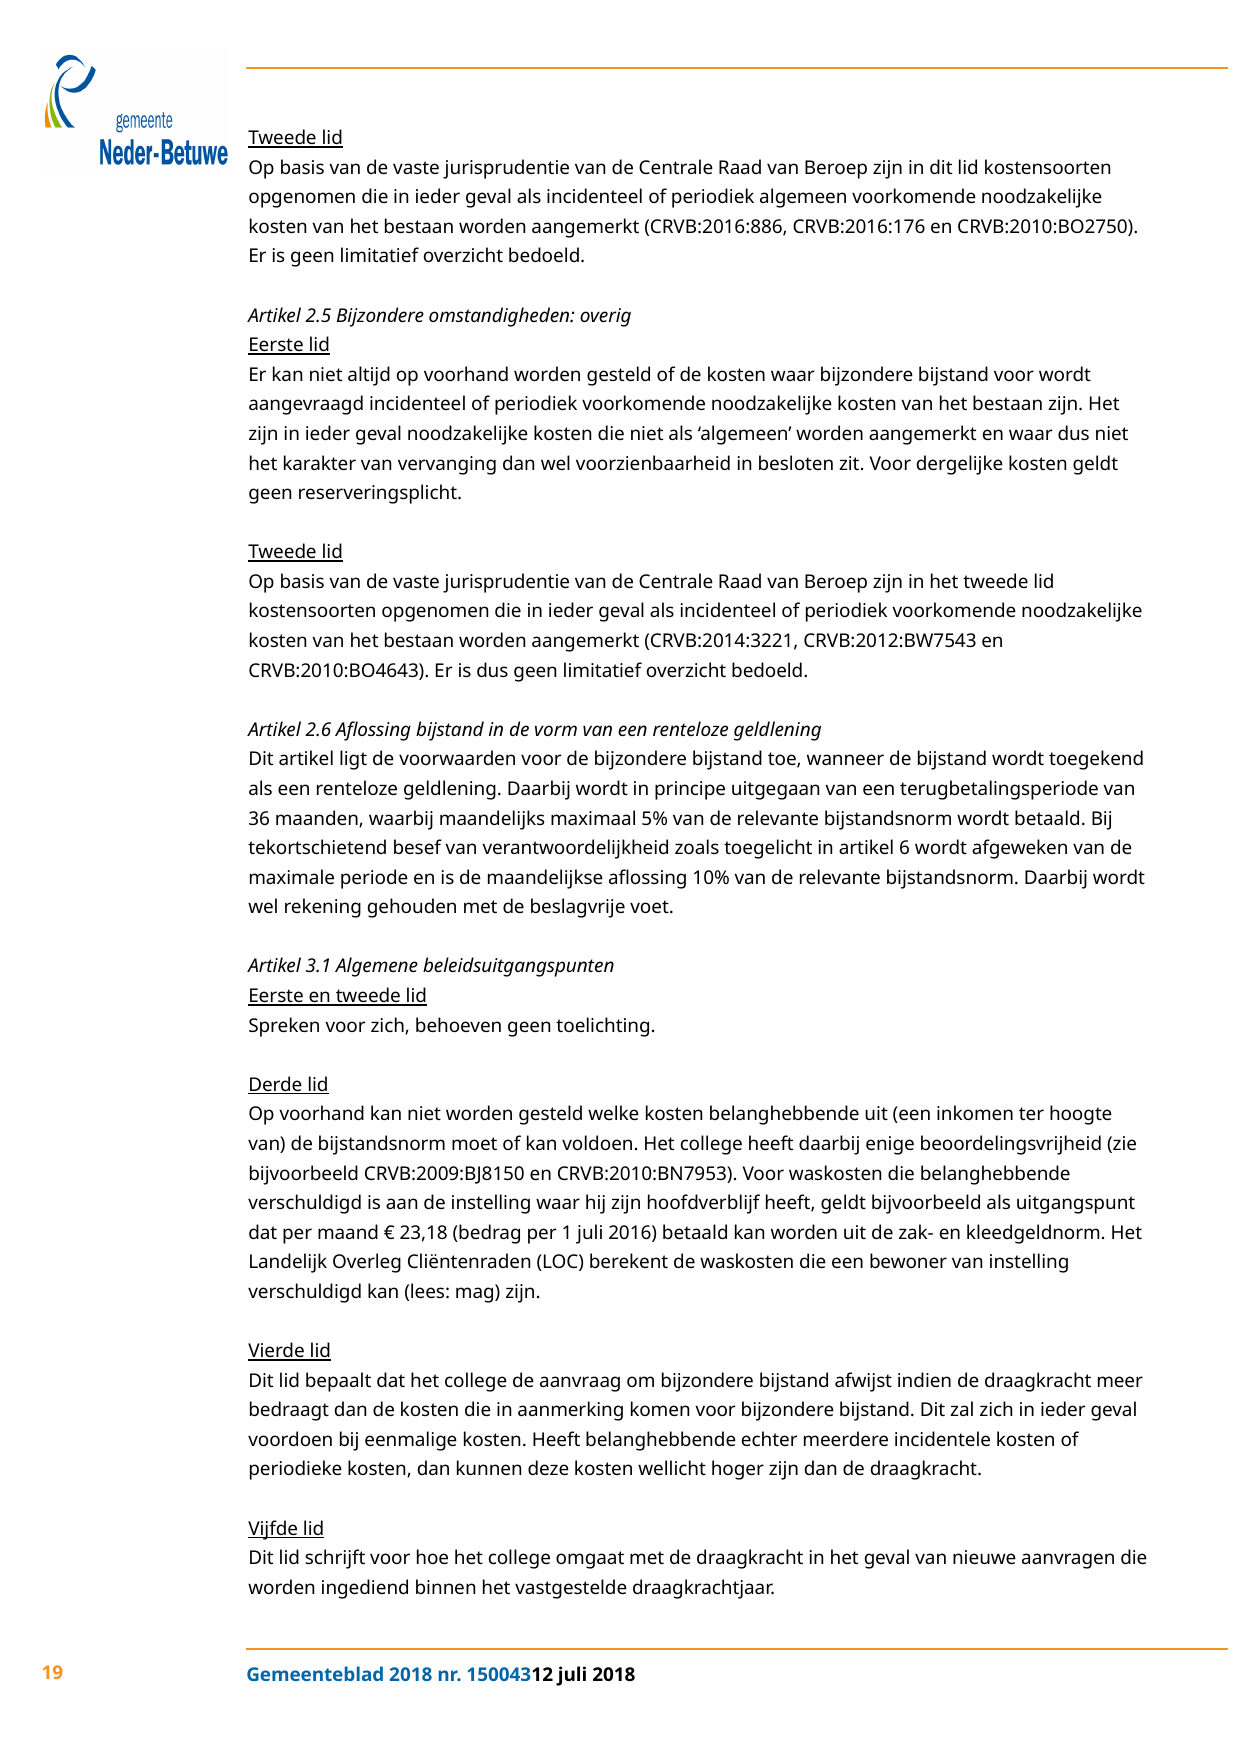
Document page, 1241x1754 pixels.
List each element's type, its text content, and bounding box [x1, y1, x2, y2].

text Spreken voor zich, behoeven geen toelichting. [248, 1012, 1152, 1038]
picture [41, 47, 231, 172]
text Eerste en tweede lid [248, 982, 1152, 1008]
text Artikel 3.1 Algemene beleidsuitgangspunten [248, 953, 1152, 978]
text Vijfde lid [248, 1515, 1152, 1541]
text Derde lid [248, 1071, 1152, 1097]
text Op voorhand kan niet worden gesteld welke kosten belanghebbende uit (een inkomen ter hoogte van) de bijstandsnorm moet of kan voldoen. Het college heeft daarbij enige beoordelingsvrijheid (zie bijvoorbeeld CRVB:2009:BJ8150 en CRVB:2010:BN7953). Voor waskosten die belanghebbende verschuldigd is aan de instelling waar hij zijn hoofdverblijf heeft, geldt bijvoorbeeld als uitgangspunt dat per maand € 23,18 (bedrag per 1 juli 2016) betaald kan worden uit de zak- en kleedgeldnorm. Het Landelijk Overleg Cliëntenraden (LOC) berekent de waskosten die een bewoner van instelling verschuldigd kan (lees: mag) zijn. [248, 1101, 1152, 1304]
text Dit lid schrijft voor hoe het college omgaat met de draagkracht in het geval van nieuwe aanvragen die worden ingediend binnen het vastgestelde draagkrachtjaar. [248, 1544, 1152, 1600]
text Er kan niet altijd op voorhand worden gesteld of de kosten waar bijzondere bijstand voor wordt aangevraagd incidenteel of periodiek voorkomende noodzakelijke kosten van het bestaan zijn. Het zijn in ieder geval noodzakelijke kosten die niet als ‘algemeen’ worden aangemerkt en waar dus niet het karakter van vervanging dan wel voorzienbaarheid in besloten zit. Voor dergelijke kosten geldt geen reserveringsplicht. [248, 361, 1152, 505]
text Artikel 2.5 Bijzondere omstandigheden: overig [248, 302, 1152, 328]
text Dit lid bepaalt dat het college de aanvraag om bijzondere bijstand afwijst indien de draagkracht meer bedraagt dan de kosten die in aanmerking komen voor bijzondere bijstand. Dit zal zich in ieder geval voordoen bij eenmalige kosten. Heeft belanghebbende echter meerdere incidentele kosten of periodieke kosten, dan kunnen deze kosten wellicht hoger zijn dan de draagkracht. [248, 1367, 1152, 1481]
text Tweede lid [248, 538, 1152, 564]
text Tweede lid [248, 124, 1152, 150]
text Vierde lid [248, 1337, 1152, 1363]
text Dit artikel ligt de voorwaarden voor de bijzondere bijstand toe, wanneer de bijstand wordt toegekend als een renteloze geldlening. Daarbij wordt in principe uitgegaan van een terugbetalingsperiode van 36 maanden, waarbij maandelijks maximaal 5% van de relevante bijstandsnorm wordt betaald. Bij tekortschietend besef van verantwoordelijkheid zoals toegelicht in artikel 6 wordt afgeweken van de maximale periode en is de maandelijkse aflossing 10% van de relevante bijstandsnorm. Daarbij wordt wel rekening gehouden met de beslagvrije voet. [248, 746, 1152, 919]
text Op basis van de vaste jurisprudentie van de Centrale Raad van Beroep zijn in dit lid kostensoorten opgenomen die in ieder geval als incidenteel of periodiek algemeen voorkomende noodzakelijke kosten van het bestaan worden aangemerkt (CRVB:2016:886, CRVB:2016:176 en CRVB:2010:BO2750). Er is geen limitatief overzicht bedoeld. [248, 154, 1152, 268]
text Eerste lid [248, 331, 1152, 357]
text Artikel 2.6 Aflossing bijstand in de vorm van een renteloze geldlening [248, 716, 1152, 742]
text Op basis van de vaste jurisprudentie van de Centrale Raad van Beroep zijn in het tweede lid kostensoorten opgenomen die in ieder geval als incidenteel of periodiek voorkomende noodzakelijke kosten van het bestaan worden aangemerkt (CRVB:2014:3221, CRVB:2012:BW7543 en CRVB:2010:BO4643). Er is dus geen limitatief overzicht bedoeld. [248, 568, 1152, 683]
